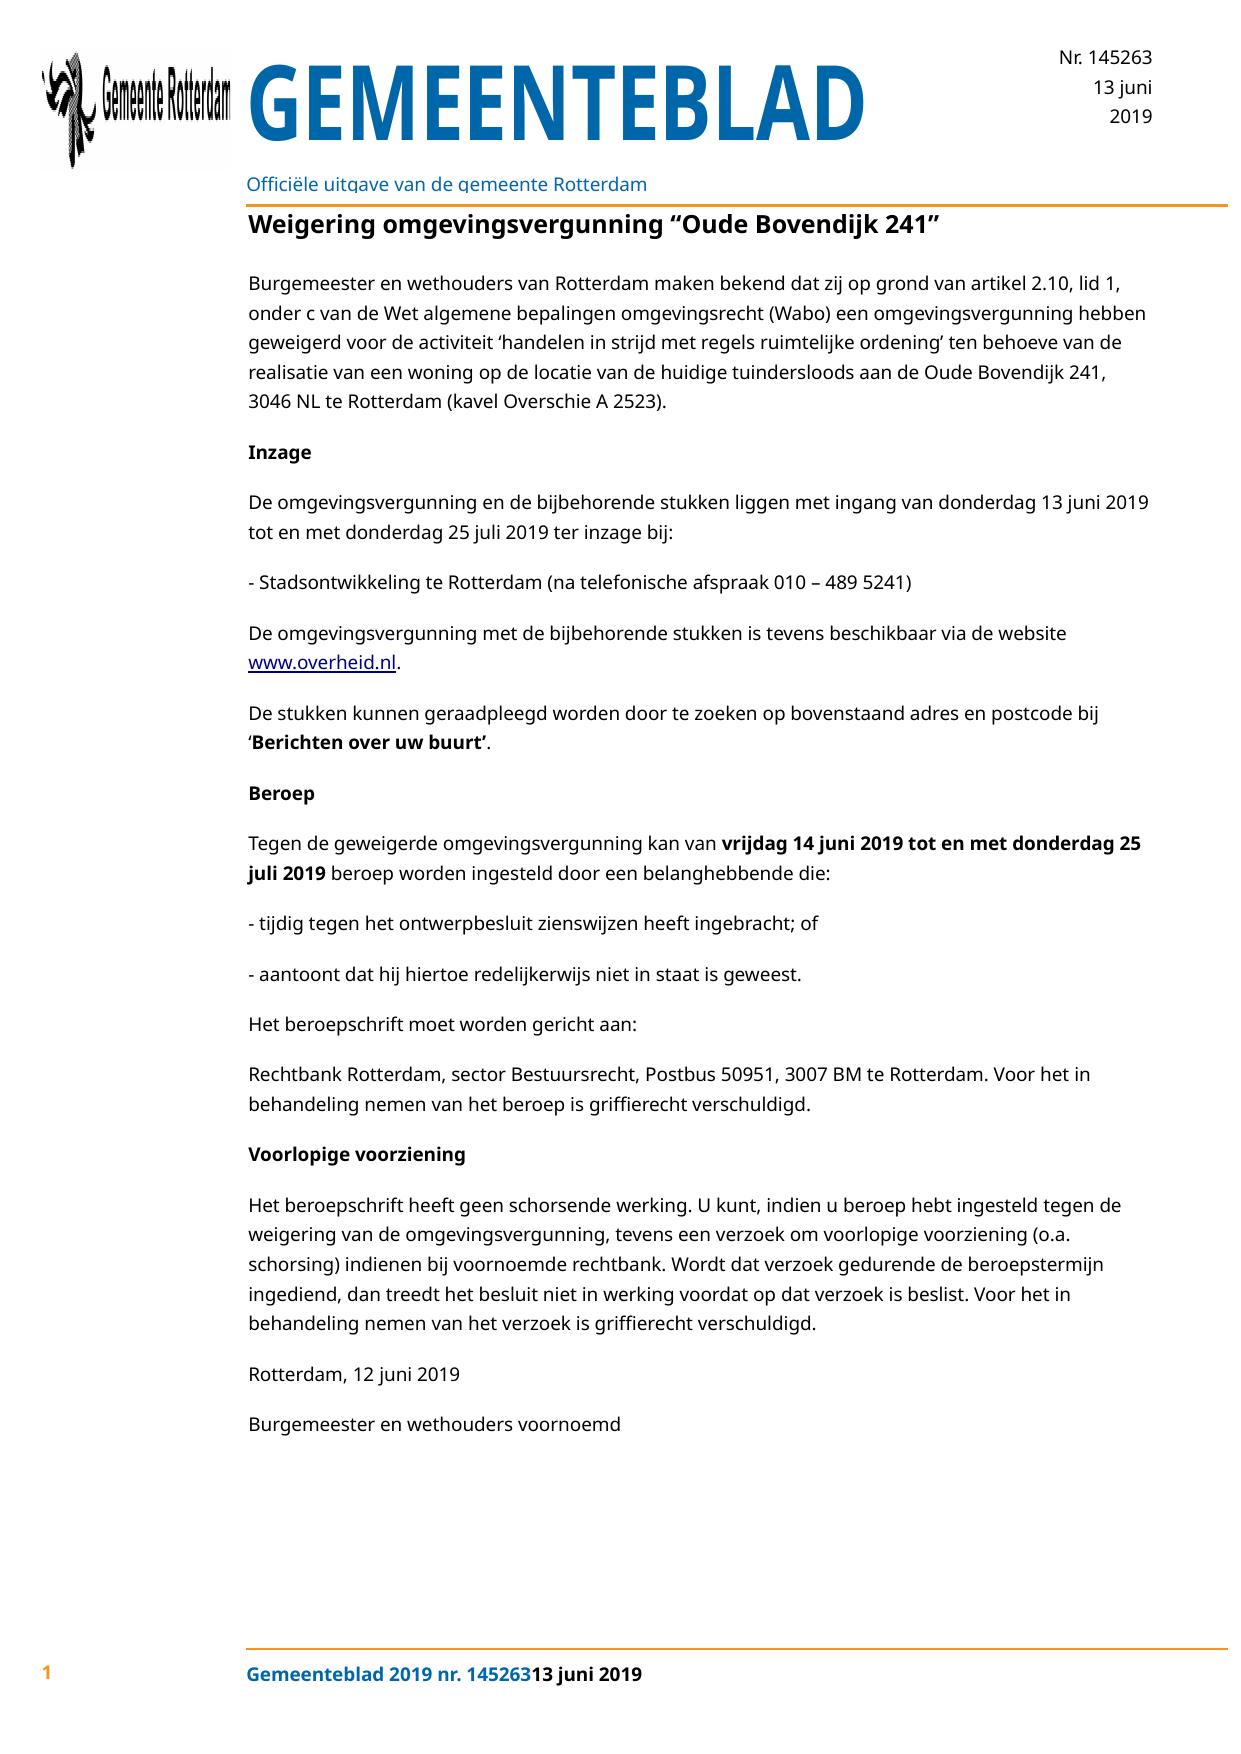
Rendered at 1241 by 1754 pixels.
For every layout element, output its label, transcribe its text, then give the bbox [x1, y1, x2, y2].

text De omgevingsvergunning met de bijbehorende stukken is tevens beschikbaar via de website www.overheid.nl. [248, 620, 1152, 675]
text - tijdig tegen het ontwerpbesluit zienswijzen heeft ingebracht; of [248, 910, 1152, 936]
text Beroep [248, 780, 1152, 806]
picture [41, 47, 231, 172]
text Tegen de geweigerde omgevingsvergunning kan van vrijdag 14 juni 2019 tot en met donderdag 25 juli 2019 beroep worden ingesteld door een belanghebbende die: [248, 830, 1152, 886]
text Rotterdam, 12 juni 2019 [248, 1361, 1152, 1386]
text De stukken kunnen geraadpleegd worden door te zoeken op bovenstaand adres en postcode bij ‘Berichten over uw buurt’. [248, 700, 1152, 755]
text Voorlopige voorziening [248, 1142, 1152, 1167]
text - aantoont dat hij hiertoe redelijkerwijs niet in staat is geweest. [248, 961, 1152, 986]
text De omgevingsvergunning en de bijbehorende stukken liggen met ingang van donderdag 13 juni 2019 tot en met donderdag 25 juli 2019 ter inzage bij: [248, 489, 1152, 545]
text Inzage [248, 439, 1152, 465]
text Burgemeester en wethouders van Rotterdam maken bekend dat zij op grond van artikel 2.10, lid 1, onder c van de Wet algemene bepalingen omgevingsrecht (Wabo) een omgevingsvergunning hebben geweigerd voor de activiteit ‘handelen in strijd met regels ruimtelijke ordening’ ten behoeve van de realisatie van een woning op de locatie van de huidige tuindersloods aan de Oude Bovendijk 241, 3046 NL te Rotterdam (kavel Overschie A 2523). [248, 270, 1152, 414]
text Het beroepschrift moet worden gericht aan: [248, 1011, 1152, 1037]
text Rechtbank Rotterdam, sector Bestuursrecht, Postbus 50951, 3007 BM te Rotterdam. Voor het in behandeling nemen van het beroep is griffierecht verschuldigd. [248, 1062, 1152, 1117]
text Weigering omgevingsvergunning “Oude Bovendijk 241” [248, 207, 1152, 241]
text - Stadsontwikkeling te Rotterdam (na telefonische afspraak 010 – 489 5241) [248, 569, 1152, 595]
text Het beroepschrift heeft geen schorsende werking. U kunt, indien u beroep hebt ingesteld tegen de weigering van de omgevingsvergunning, tevens een verzoek om voorlopige voorziening (o.a. schorsing) indienen bij voornoemde rechtbank. Wordt dat verzoek gedurende de beroepstermijn ingediend, dan treedt het besluit niet in werking voordat op dat verzoek is beslist. Voor het in behandeling nemen van het verzoek is griffierecht verschuldigd. [248, 1192, 1152, 1336]
text Burgemeester en wethouders voornoemd [248, 1411, 1152, 1437]
